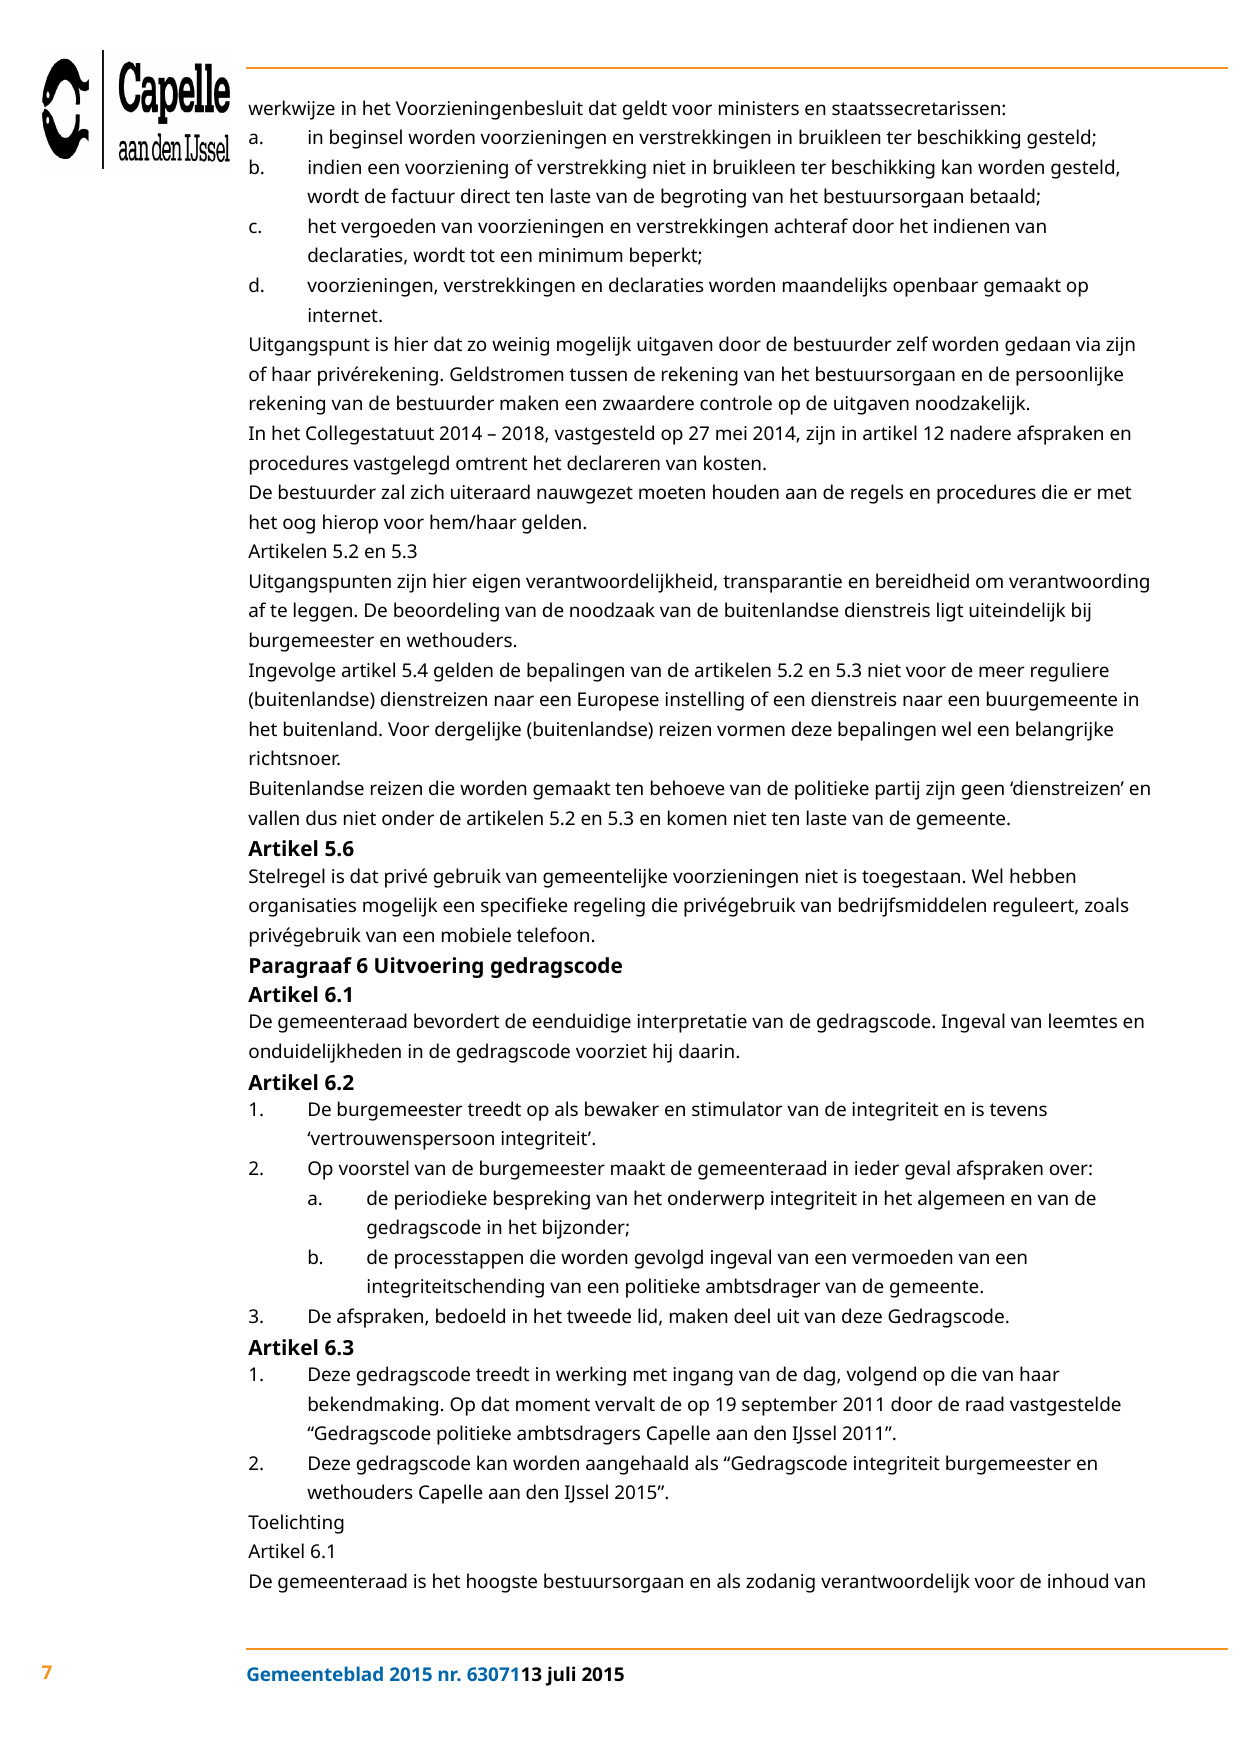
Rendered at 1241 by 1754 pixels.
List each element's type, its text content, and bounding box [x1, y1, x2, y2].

text Stelregel is dat privé gebruik van gemeentelijke voorzieningen niet is toegestaan. Wel hebben organisaties mogelijk een specifieke regeling die privégebruik van bedrijfsmiddelen reguleert, zoals privégebruik van een mobiele telefoon. [248, 863, 1152, 948]
text Uitgangspunt is hier dat zo weinig mogelijk uitgaven door de bestuurder zelf worden gedaan via zijn of haar privérekening. Geldstromen tussen de rekening van het bestuursorgaan en de persoonlijke rekening van de bestuurder maken een zwaardere controle op de uitgaven noodzakelijk. [248, 331, 1152, 416]
list het vergoeden van voorzieningen en verstrekkingen achteraf door het indienen van declaraties, wordt tot een minimum beperkt; [248, 213, 1152, 268]
list Op voorstel van de burgemeester maakt de gemeenteraad in ieder geval afspraken over: [248, 1155, 1152, 1181]
text Uitgangspunten zijn hier eigen verantwoordelijkheid, transparantie en bereidheid om verantwoording af te leggen. De beoordeling van de noodzaak van de buitenlandse dienstreis ligt uiteindelijk bij burgemeester en wethouders. [248, 568, 1152, 653]
text In het Collegestatuut 2014 – 2018, vastgesteld op 27 mei 2014, zijn in artikel 12 nadere afspraken en procedures vastgelegd omtrent het declareren van kosten. [248, 420, 1152, 476]
text Artikel 6.3 [248, 1333, 1152, 1361]
text werkwijze in het Voorzieningenbesluit dat geldt voor ministers en staatssecretarissen: [248, 95, 1152, 121]
list de periodieke bespreking van het onderwerp integriteit in het algemeen en van de gedragscode in het bijzonder; [307, 1185, 1152, 1240]
picture [41, 47, 231, 172]
text Artikel 5.6 [248, 834, 1152, 863]
text Artikel 6.1 [248, 980, 1152, 1008]
list in beginsel worden voorzieningen en verstrekkingen in bruikleen ter beschikking gesteld; [248, 124, 1152, 150]
text De gemeenteraad is het hoogste bestuursorgaan en als zodanig verantwoordelijk voor de inhoud van [248, 1568, 1152, 1594]
list de processtappen die worden gevolgd ingeval van een vermoeden van een integriteitschending van een politieke ambtsdrager van de gemeente. [307, 1244, 1152, 1299]
list Deze gedragscode kan worden aangehaald als “Gedragscode integriteit burgemeester en wethouders Capelle aan den IJssel 2015”. [248, 1450, 1152, 1505]
list indien een voorziening of verstrekking niet in bruikleen ter beschikking kan worden gesteld, wordt de factuur direct ten laste van de begroting van het bestuursorgaan betaald; [248, 154, 1152, 209]
text Ingevolge artikel 5.4 gelden de bepalingen van de artikelen 5.2 en 5.3 niet voor de meer reguliere (buitenlandse) dienstreizen naar een Europese instelling of een dienstreis naar een buurgemeente in het buitenland. Voor dergelijke (buitenlandse) reizen vormen deze bepalingen wel een belangrijke richtsnoer. [248, 657, 1152, 771]
list voorzieningen, verstrekkingen en declaraties worden maandelijks openbaar gemaakt op internet. [248, 272, 1152, 328]
text Artikelen 5.2 en 5.3 [248, 538, 1152, 564]
list De burgemeester treedt op als bewaker en stimulator van de integriteit en is tevens ‘vertrouwenspersoon integriteit’. [248, 1096, 1152, 1151]
text De bestuurder zal zich uiteraard nauwgezet moeten houden aan de regels en procedures die er met het oog hierop voor hem/haar gelden. [248, 479, 1152, 535]
list Deze gedragscode treedt in werking met ingang van de dag, volgend op die van haar bekendmaking. Op dat moment vervalt de op 19 september 2011 door de raad vastgestelde “Gedragscode politieke ambtsdragers Capelle aan den IJssel 2011”. [248, 1361, 1152, 1446]
text Buitenlandse reizen die worden gemaakt ten behoeve van de politieke partij zijn geen ‘dienstreizen’ en vallen dus niet onder de artikelen 5.2 en 5.3 en komen niet ten laste van de gemeente. [248, 775, 1152, 831]
text Artikel 6.1 [248, 1539, 1152, 1564]
text Paragraaf 6 Uitvoering gedragscode [248, 952, 1152, 980]
list De afspraken, bedoeld in het tweede lid, maken deel uit van deze Gedragscode. [248, 1303, 1152, 1329]
text Artikel 6.2 [248, 1068, 1152, 1096]
text Toelichting [248, 1509, 1152, 1535]
text De gemeenteraad bevordert de eenduidige interpretatie van de gedragscode. Ingeval van leemtes en onduidelijkheden in de gedragscode voorziet hij daarin. [248, 1008, 1152, 1064]
